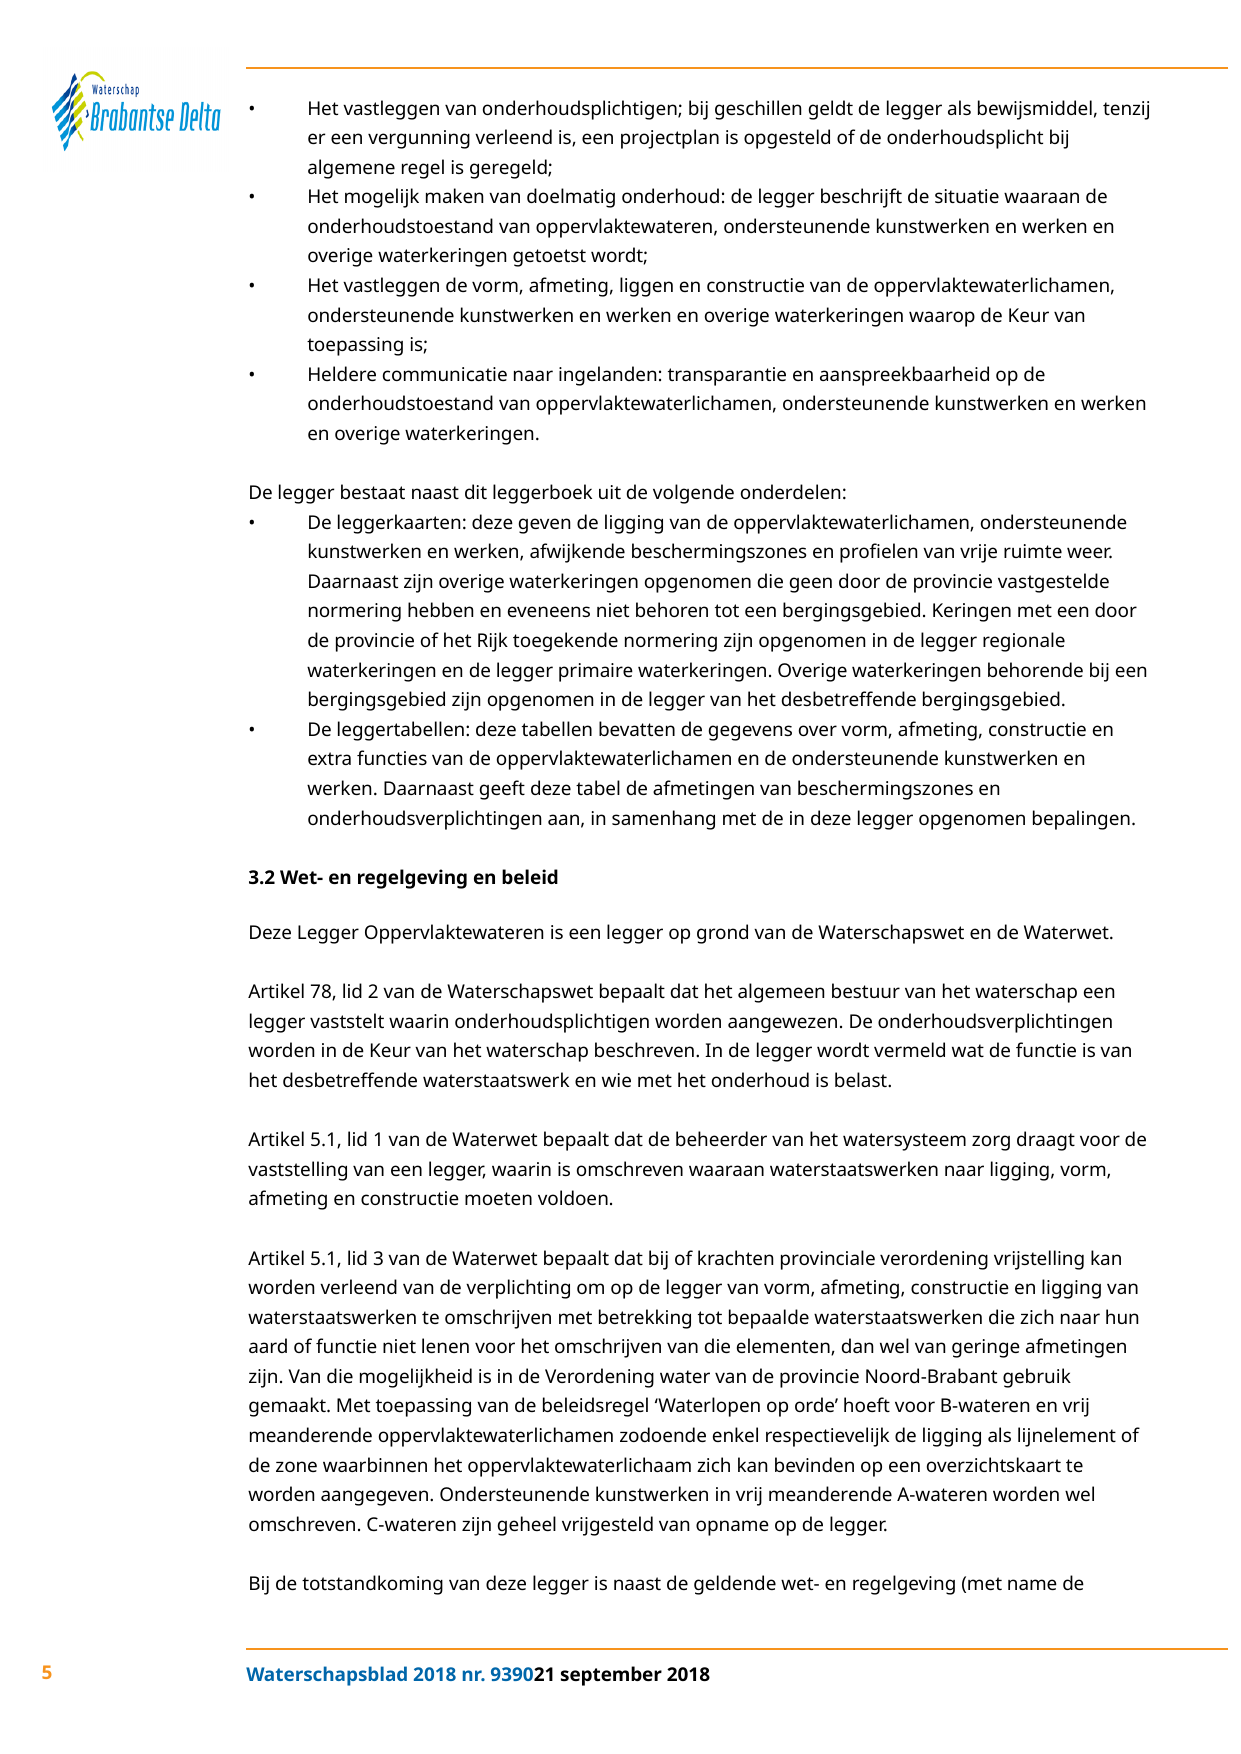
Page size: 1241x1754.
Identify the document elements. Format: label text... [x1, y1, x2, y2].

text Artikel 5.1, lid 1 van de Waterwet bepaalt dat de beheerder van het watersysteem zorg draagt voor de vaststelling van een legger, waarin is omschreven waaraan waterstaatswerken naar ligging, vorm, afmeting en constructie moeten voldoen. [248, 1126, 1152, 1211]
list Het vastleggen de vorm, afmeting, liggen en constructie van de oppervlaktewaterlichamen, ondersteunende kunstwerken en werken en overige waterkeringen waarop de Keur van toepassing is; [248, 272, 1152, 357]
text Artikel 78, lid 2 van de Waterschapswet bepaalt dat het algemeen bestuur van het waterschap een legger vaststelt waarin onderhoudsplichtigen worden aangewezen. De onderhoudsverplichtingen worden in de Keur van het waterschap beschreven. In de legger wordt vermeld wat de functie is van het desbetreffende waterstaatswerk en wie met het onderhoud is belast. [248, 978, 1152, 1093]
text Deze Legger Oppervlaktewateren is een legger op grond van de Waterschapswet en de Waterwet. [248, 919, 1152, 945]
text 3.2 Wet- en regelgeving en beleid [248, 864, 1152, 890]
text Artikel 5.1, lid 3 van de Waterwet bepaalt dat bij of krachten provinciale verordening vrijstelling kan worden verleend van de verplichting om op de legger van vorm, afmeting, constructie en ligging van waterstaatswerken te omschrijven met betrekking tot bepaalde waterstaatswerken die zich naar hun aard of functie niet lenen voor het omschrijven van die elementen, dan wel van geringe afmetingen zijn. Van die mogelijkheid is in de Verordening water van de provincie Noord-Brabant gebruik gemaakt. Met toepassing van de beleidsregel ‘Waterlopen op orde’ hoeft voor B-wateren en vrij meanderende oppervlaktewaterlichamen zodoende enkel respectievelijk de ligging als lijnelement of de zone waarbinnen het oppervlaktewaterlichaam zich kan bevinden op een overzichtskaart te worden aangegeven. Ondersteunende kunstwerken in vrij meanderende A-wateren worden wel omschreven. C-wateren zijn geheel vrijgesteld van opname op de legger. [248, 1245, 1152, 1537]
list De leggerkaarten: deze geven de ligging van de oppervlaktewaterlichamen, ondersteunende kunstwerken en werken, afwijkende beschermingszones en profielen van vrije ruimte weer. Daarnaast zijn overige waterkeringen opgenomen die geen door de provincie vastgestelde normering hebben en eveneens niet behoren tot een bergingsgebied. Keringen met een door de provincie of het Rijk toegekende normering zijn opgenomen in de legger regionale waterkeringen en de legger primaire waterkeringen. Overige waterkeringen behorende bij een bergingsgebied zijn opgenomen in de legger van het desbetreffende bergingsgebied. [248, 509, 1152, 712]
picture [41, 47, 231, 172]
text De legger bestaat naast dit leggerboek uit de volgende onderdelen: [248, 479, 1152, 505]
list Heldere communicatie naar ingelanden: transparantie en aanspreekbaarheid op de onderhoudstoestand van oppervlaktewaterlichamen, ondersteunende kunstwerken en werken en overige waterkeringen. [248, 361, 1152, 446]
list Het vastleggen van onderhoudsplichtigen; bij geschillen geldt de legger als bewijsmiddel, tenzij er een vergunning verleend is, een projectplan is opgesteld of de onderhoudsplicht bij algemene regel is geregeld; [248, 95, 1152, 180]
text Bij de totstandkoming van deze legger is naast de geldende wet- en regelgeving (met name de [248, 1570, 1152, 1596]
list Het mogelijk maken van doelmatig onderhoud: de legger beschrijft de situatie waaraan de onderhoudstoestand van oppervlaktewateren, ondersteunende kunstwerken en werken en overige waterkeringen getoetst wordt; [248, 183, 1152, 268]
list De leggertabellen: deze tabellen bevatten de gegevens over vorm, afmeting, constructie en extra functies van de oppervlaktewaterlichamen en de ondersteunende kunstwerken en werken. Daarnaast geeft deze tabel de afmetingen van beschermingszones en onderhoudsverplichtingen aan, in samenhang met de in deze legger opgenomen bepalingen. [248, 716, 1152, 831]
